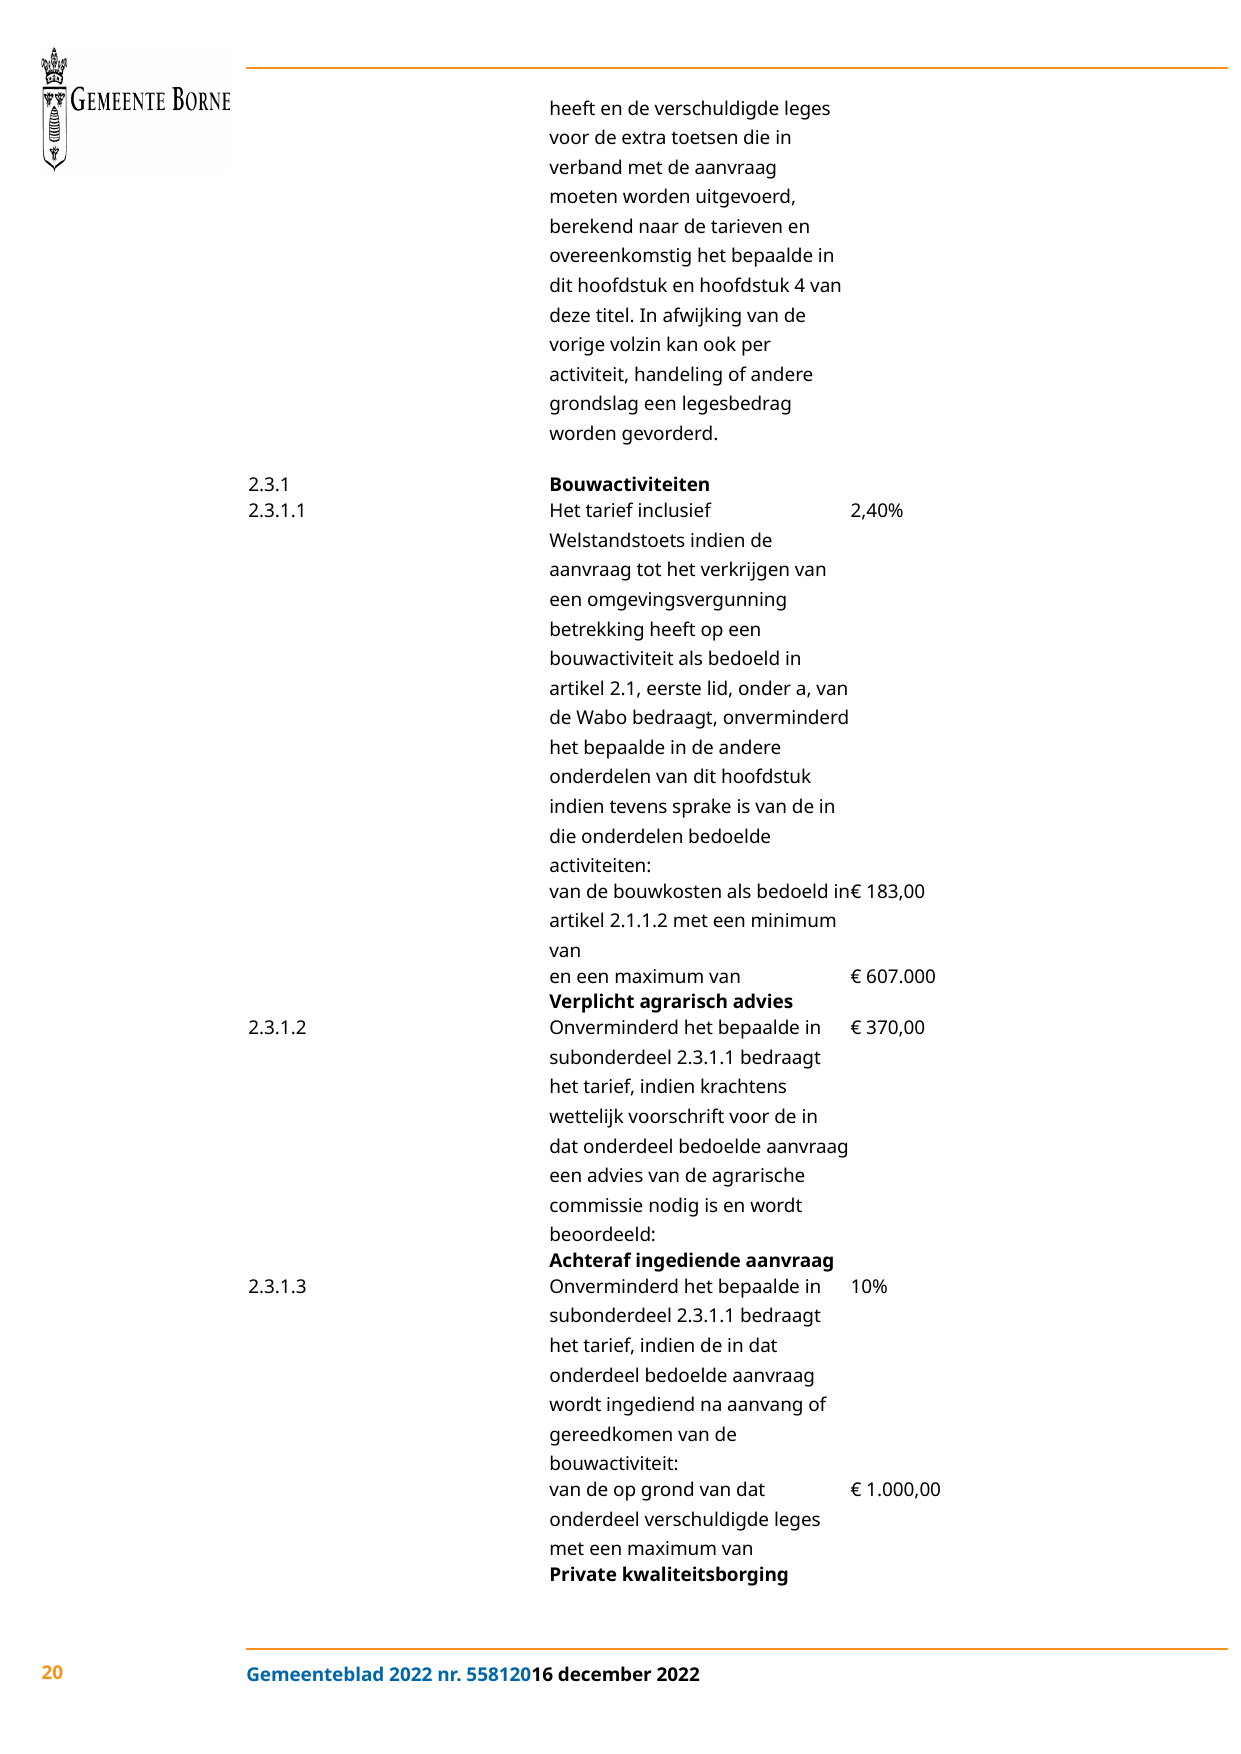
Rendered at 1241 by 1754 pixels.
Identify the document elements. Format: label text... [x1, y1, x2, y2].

table_cell [248, 1247, 549, 1273]
table_cell [248, 1476, 549, 1561]
table_cell heeft en de verschuldigde leges voor de extra toetsen die in verband met de aanvraag moeten worden uitgevoerd, berekend naar de tarieven en overeenkomstig het bepaalde in dit hoofdstuk en hoofdstuk 4 van deze titel. In afwijking van de vorige volzin kan ook per activiteit, handeling of andere grondslag een legesbedrag worden gevorderd. [549, 95, 850, 446]
table_cell en een maximum van [549, 963, 850, 989]
table_cell [248, 446, 549, 472]
table_cell Onverminderd het bepaalde in subonderdeel 2.3.1.1 bedraagt het tarief, indien de in dat onderdeel bedoelde aanvraag wordt ingediend na aanvang of gereedkomen van de bouwactiviteit: [549, 1273, 850, 1476]
table_cell [850, 1561, 1152, 1587]
table_cell Het tarief inclusief Welstandstoets indien de aanvraag tot het verkrijgen van een omgevingsvergunning betrekking heeft op een bouwactiviteit als bedoeld in artikel 2.1, eerste lid, onder a, van de Wabo bedraagt, onverminderd het bepaalde in de andere onderdelen van dit hoofdstuk indien tevens sprake is van de in die onderdelen bedoelde activiteiten: [549, 498, 850, 878]
table_cell 2,40% [850, 498, 1152, 878]
picture [41, 47, 231, 172]
table_cell [850, 472, 1152, 497]
table_cell 2.3.1 [248, 472, 549, 497]
table_cell € 1.000,00 [850, 1476, 1152, 1561]
table_cell Bouwactiviteiten [549, 472, 850, 497]
table_cell 2.3.1.2 [248, 1015, 549, 1247]
table_cell van de bouwkosten als bedoeld in artikel 2.1.1.2 met een minimum van [549, 878, 850, 963]
table_cell Verplicht agrarisch advies [549, 989, 850, 1014]
table_cell [248, 95, 549, 446]
table_cell € 183,00 [850, 878, 1152, 963]
table_cell [248, 989, 549, 1014]
table_cell [850, 95, 1152, 446]
table_cell 2.3.1.1 [248, 498, 549, 878]
table_cell [850, 446, 1152, 472]
table_cell [549, 446, 850, 472]
table_cell [248, 963, 549, 989]
table_cell Private kwaliteitsborging [549, 1561, 850, 1587]
table_cell [248, 878, 549, 963]
table_cell van de op grond van dat onderdeel verschuldigde leges met een maximum van [549, 1476, 850, 1561]
table_cell Achteraf ingediende aanvraag [549, 1247, 850, 1273]
table_cell 10% [850, 1273, 1152, 1476]
table_cell [850, 1247, 1152, 1273]
table_cell 2.3.1.3 [248, 1273, 549, 1476]
table_cell [248, 1561, 549, 1587]
table_cell € 607.000 [850, 963, 1152, 989]
table_cell Onverminderd het bepaalde in subonderdeel 2.3.1.1 bedraagt het tarief, indien krachtens wettelijk voorschrift voor de in dat onderdeel bedoelde aanvraag een advies van de agrarische commissie nodig is en wordt beoordeeld: [549, 1015, 850, 1247]
table_cell [850, 989, 1152, 1014]
table_cell € 370,00 [850, 1015, 1152, 1247]
